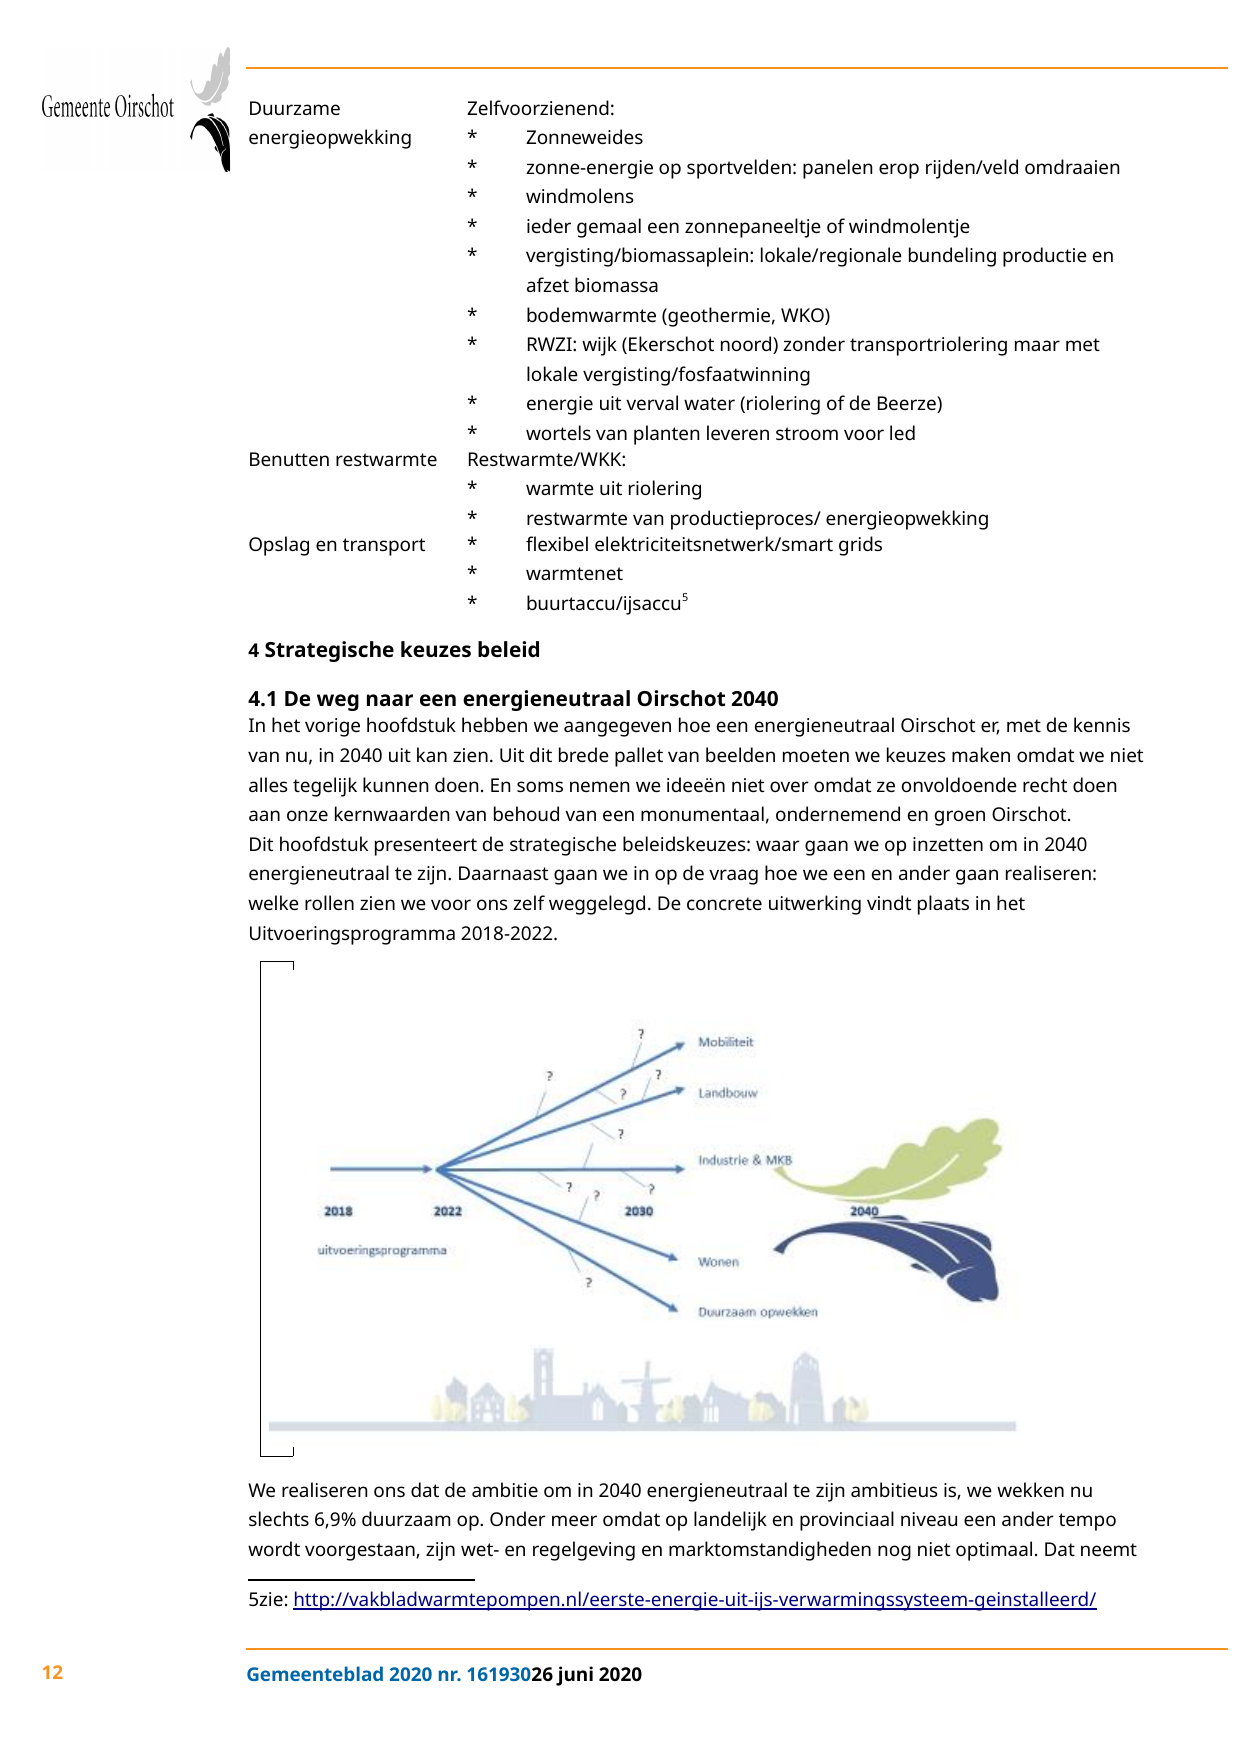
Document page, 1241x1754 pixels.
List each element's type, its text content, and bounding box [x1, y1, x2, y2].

text 4.1 De weg naar een energieneutraal Oirschot 2040 [248, 684, 1152, 713]
picture [41, 47, 231, 172]
table_cell Restwarmte/WKK: warmte uit riolering restwarmte van productieproces/ energieopwekking [467, 446, 1152, 531]
table_cell Zelfvoorzienend: Zonneweides zonne-energie op sportvelden: panelen erop rijden/veld omdraaien windmolens ieder gemaal een zonnepaneeltje of windmolentje vergisting/biomassaplein: lokale/regionale bundeling productie en afzet biomassa bodemwarmte (geothermie, WKO) RWZI: wijk (Ekerschot noord) zonder transportriolering maar met lokale vergisting/fosfaatwinning energie uit verval water (riolering of de Beerze) wortels van planten leveren stroom voor led [467, 95, 1152, 446]
text In het vorige hoofdstuk hebben we aangegeven hoe een energieneutraal Oirschot er, met de kennis van nu, in 2040 uit kan zien. Uit dit brede pallet van beelden moeten we keuzes maken omdat we niet alles tegelijk kunnen doen. En soms nemen we ideeën niet over omdat ze onvoldoende recht doen aan onze kernwaarden van behoud van een monumentaal, ondernemend en groen Oirschot. [248, 713, 1152, 827]
text We realiseren ons dat de ambitie om in 2040 energieneutraal te zijn ambitieus is, we wekken nu slechts 6,9% duurzaam op. Onder meer omdat op landelijk en provinciaal niveau een ander tempo wordt voorgestaan, zijn wet- en regelgeving en marktomstandigheden nog niet optimaal. Dat neemt [248, 1477, 1152, 1562]
table_cell Opslag en transport [248, 531, 467, 616]
picture [268, 970, 1104, 1447]
table_cell Benutten restwarmte [248, 446, 467, 531]
table_cell flexibel elektriciteitsnetwerk/smart grids warmtenet buurtaccu/ijsaccu [467, 531, 1152, 616]
text Dit hoofdstuk presenteert de strategische beleidskeuzes: waar gaan we op inzetten om in 2040 energieneutraal te zijn. Daarnaast gaan we in op de vraag hoe we een en ander gaan realiseren: welke rollen zien we voor ons zelf weggelegd. De concrete uitwerking vindt plaats in het Uitvoeringsprogramma 2018-2022. [248, 831, 1152, 946]
text 4 Strategische keuzes beleid [248, 635, 1152, 663]
table_cell Duurzame energieopwekking [248, 95, 467, 446]
